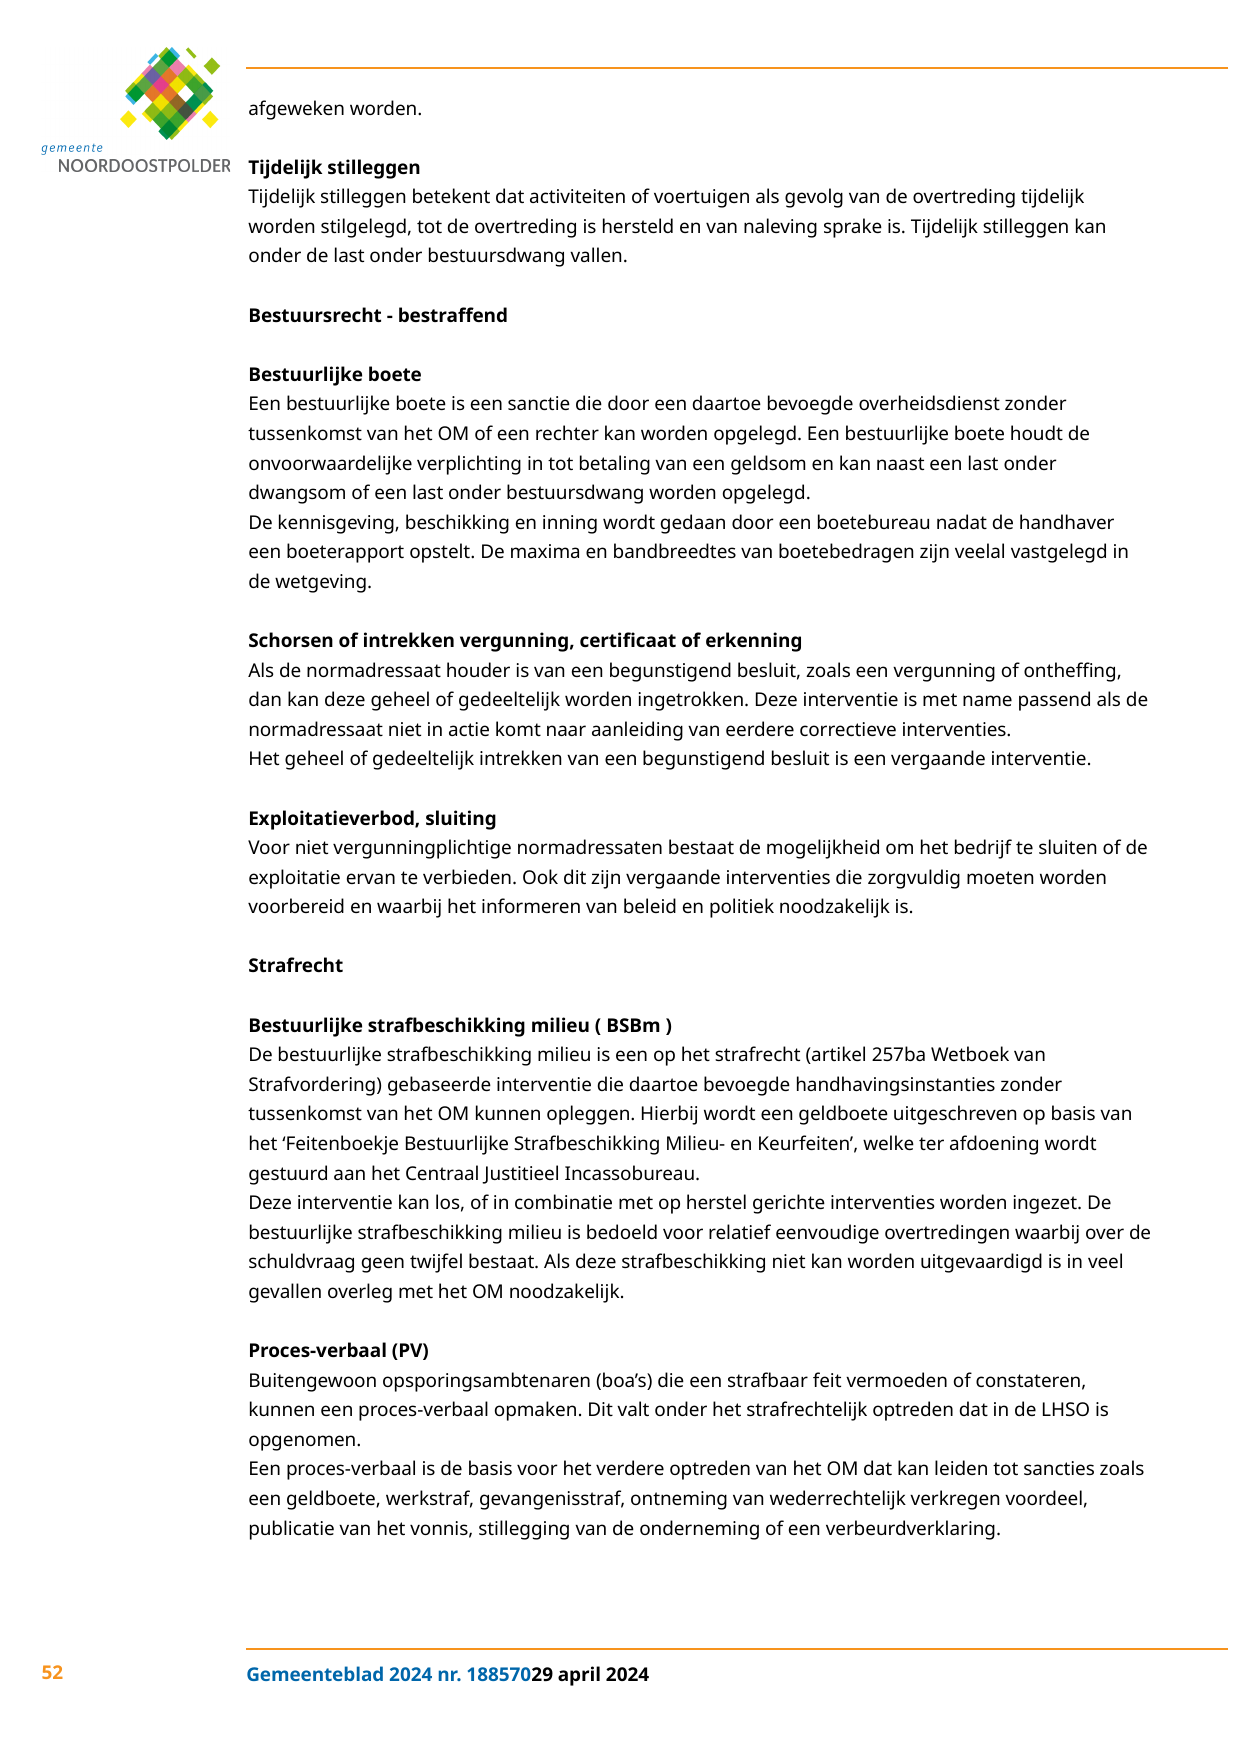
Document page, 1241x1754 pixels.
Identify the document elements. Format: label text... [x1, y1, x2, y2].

text Bestuurlijke boete [248, 361, 1152, 387]
text Tijdelijk stilleggen betekent dat activiteiten of voertuigen als gevolg van de overtreding tijdelijk worden stilgelegd, tot de overtreding is hersteld en van naleving sprake is. Tijdelijk stilleggen kan onder de last onder bestuursdwang vallen. [248, 183, 1152, 268]
text Het geheel of gedeeltelijk intrekken van een begunstigend besluit is een vergaande interventie. [248, 746, 1152, 771]
text afgeweken worden. [248, 95, 1152, 121]
text Proces-verbaal (PV) [248, 1337, 1152, 1363]
text Strafrecht [248, 953, 1152, 978]
text Bestuursrecht - bestraffend [248, 302, 1152, 328]
text Exploitatieverbod, sluiting [248, 805, 1152, 831]
picture [41, 47, 231, 172]
text Buitengewoon opsporingsambtenaren (boa’s) die een strafbaar feit vermoeden of constateren, kunnen een proces-verbaal opmaken. Dit valt onder het strafrechtelijk optreden dat in de LHSO is opgenomen. [248, 1367, 1152, 1452]
text Als de normadressaat houder is van een begunstigend besluit, zoals een vergunning of ontheffing, dan kan deze geheel of gedeeltelijk worden ingetrokken. Deze interventie is met name passend als de normadressaat niet in actie komt naar aanleiding van eerdere correctieve interventies. [248, 657, 1152, 742]
text Schorsen of intrekken vergunning, certificaat of erkenning [248, 627, 1152, 653]
text Een proces-verbaal is de basis voor het verdere optreden van het OM dat kan leiden tot sancties zoals een geldboete, werkstraf, gevangenisstraf, ontneming van wederrechtelijk verkregen voordeel, publicatie van het vonnis, stillegging van de onderneming of een verbeurdverklaring. [248, 1456, 1152, 1541]
text Een bestuurlijke boete is een sanctie die door een daartoe bevoegde overheidsdienst zonder tussenkomst van het OM of een rechter kan worden opgelegd. Een bestuurlijke boete houdt de onvoorwaardelijke verplichting in tot betaling van een geldsom en kan naast een last onder dwangsom of een last onder bestuursdwang worden opgelegd. [248, 391, 1152, 505]
text Bestuurlijke strafbeschikking milieu ( BSBm ) [248, 1012, 1152, 1038]
text Tijdelijk stilleggen [248, 154, 1152, 180]
text De bestuurlijke strafbeschikking milieu is een op het strafrecht (artikel 257ba Wetboek van Strafvordering) gebaseerde interventie die daartoe bevoegde handhavingsinstanties zonder tussenkomst van het OM kunnen opleggen. Hierbij wordt een geldboete uitgeschreven op basis van het ‘Feitenboekje Bestuurlijke Strafbeschikking Milieu- en Keurfeiten’, welke ter afdoening wordt gestuurd aan het Centraal Justitieel Incassobureau. [248, 1041, 1152, 1186]
text Deze interventie kan los, of in combinatie met op herstel gerichte interventies worden ingezet. De bestuurlijke strafbeschikking milieu is bedoeld voor relatief eenvoudige overtredingen waarbij over de schuldvraag geen twijfel bestaat. Als deze strafbeschikking niet kan worden uitgevaardigd is in veel gevallen overleg met het OM noodzakelijk. [248, 1189, 1152, 1304]
text De kennisgeving, beschikking en inning wordt gedaan door een boetebureau nadat de handhaver een boeterapport opstelt. De maxima en bandbreedtes van boetebedragen zijn veelal vastgelegd in de wetgeving. [248, 509, 1152, 594]
text Voor niet vergunningplichtige normadressaten bestaat de mogelijkheid om het bedrijf te sluiten of de exploitatie ervan te verbieden. Ook dit zijn vergaande interventies die zorgvuldig moeten worden voorbereid en waarbij het informeren van beleid en politiek noodzakelijk is. [248, 834, 1152, 919]
